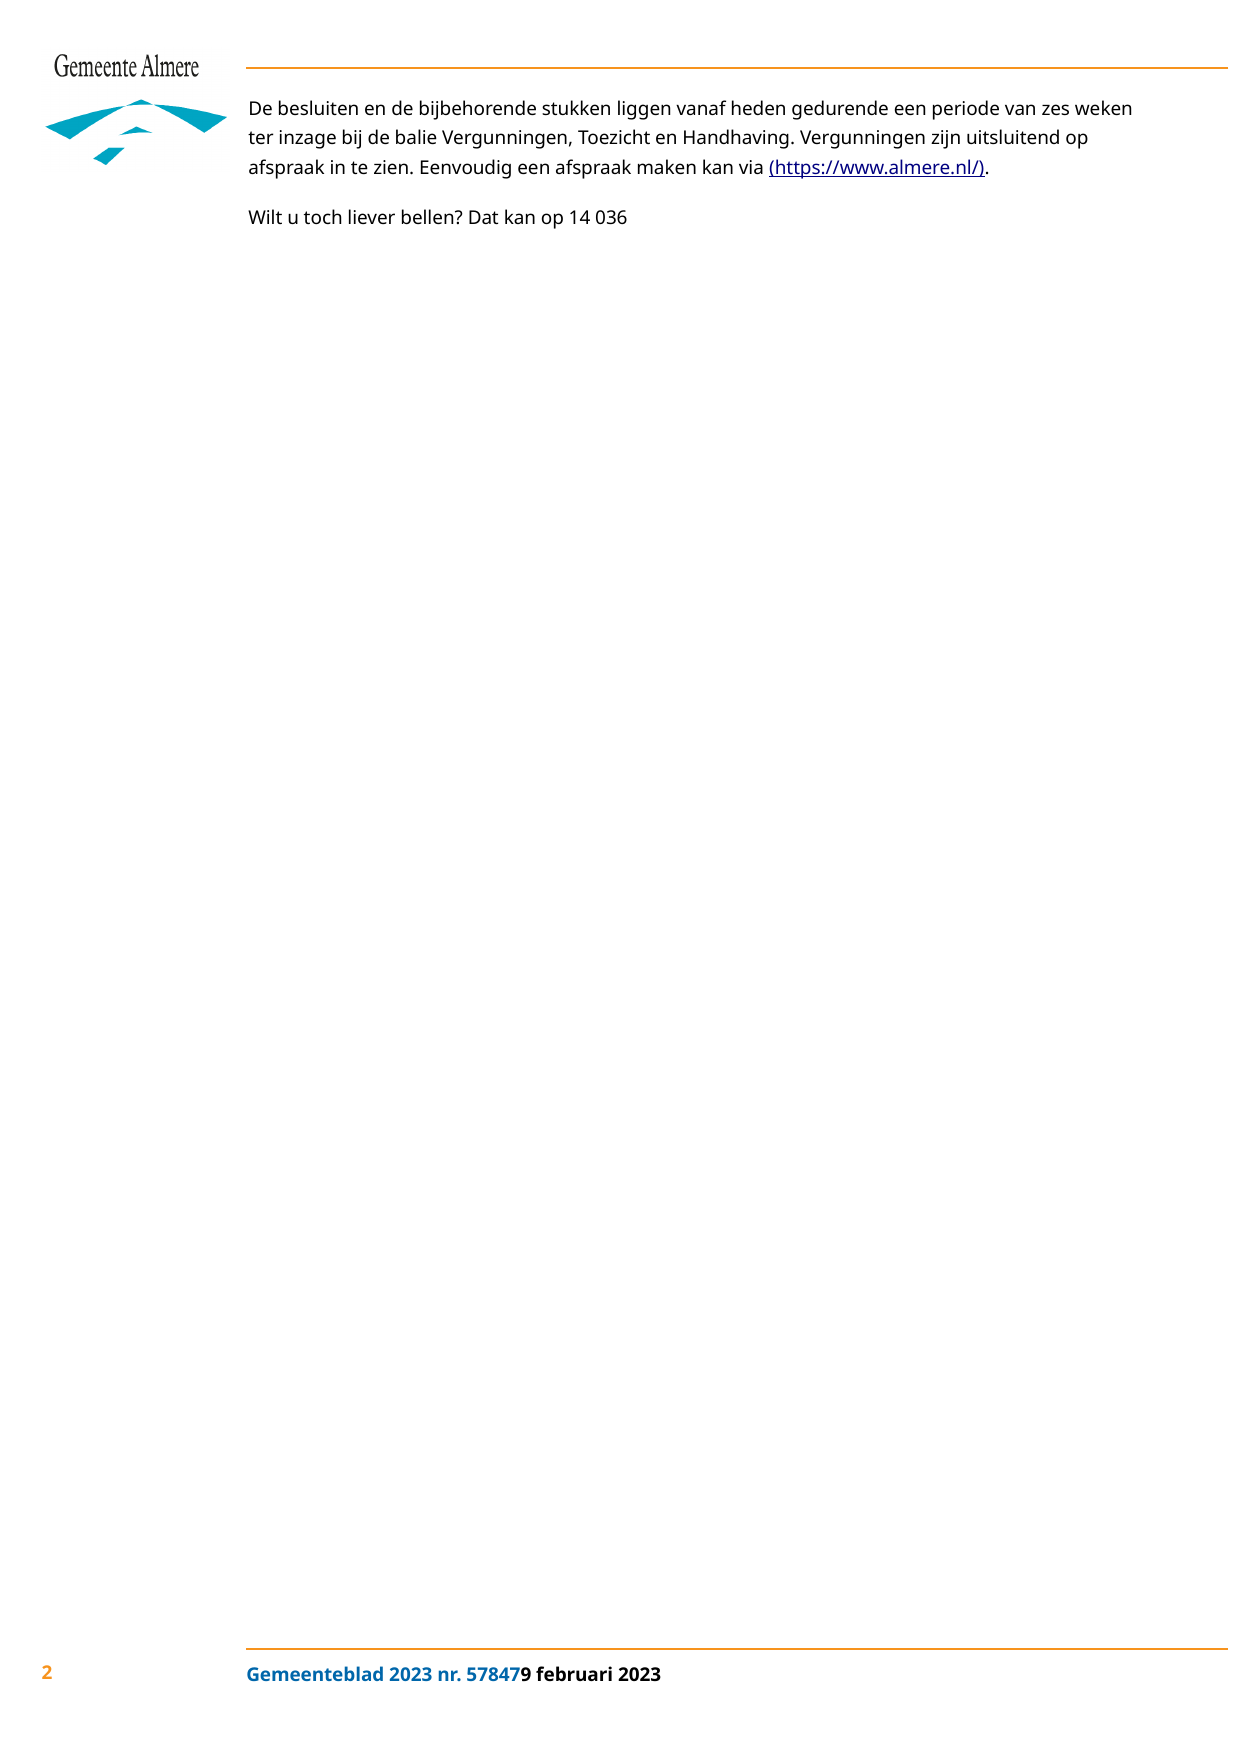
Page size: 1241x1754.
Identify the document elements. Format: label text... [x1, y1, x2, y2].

text Wilt u toch liever bellen? Dat kan op 14 036 [248, 204, 1152, 230]
text De besluiten en de bijbehorende stukken liggen vanaf heden gedurende een periode van zes weken ter inzage bij de balie Vergunningen, Toezicht en Handhaving. Vergunningen zijn uitsluitend op afspraak in te zien. Eenvoudig een afspraak maken kan via (https://www.almere.nl/). [248, 95, 1152, 180]
picture [41, 47, 231, 172]
